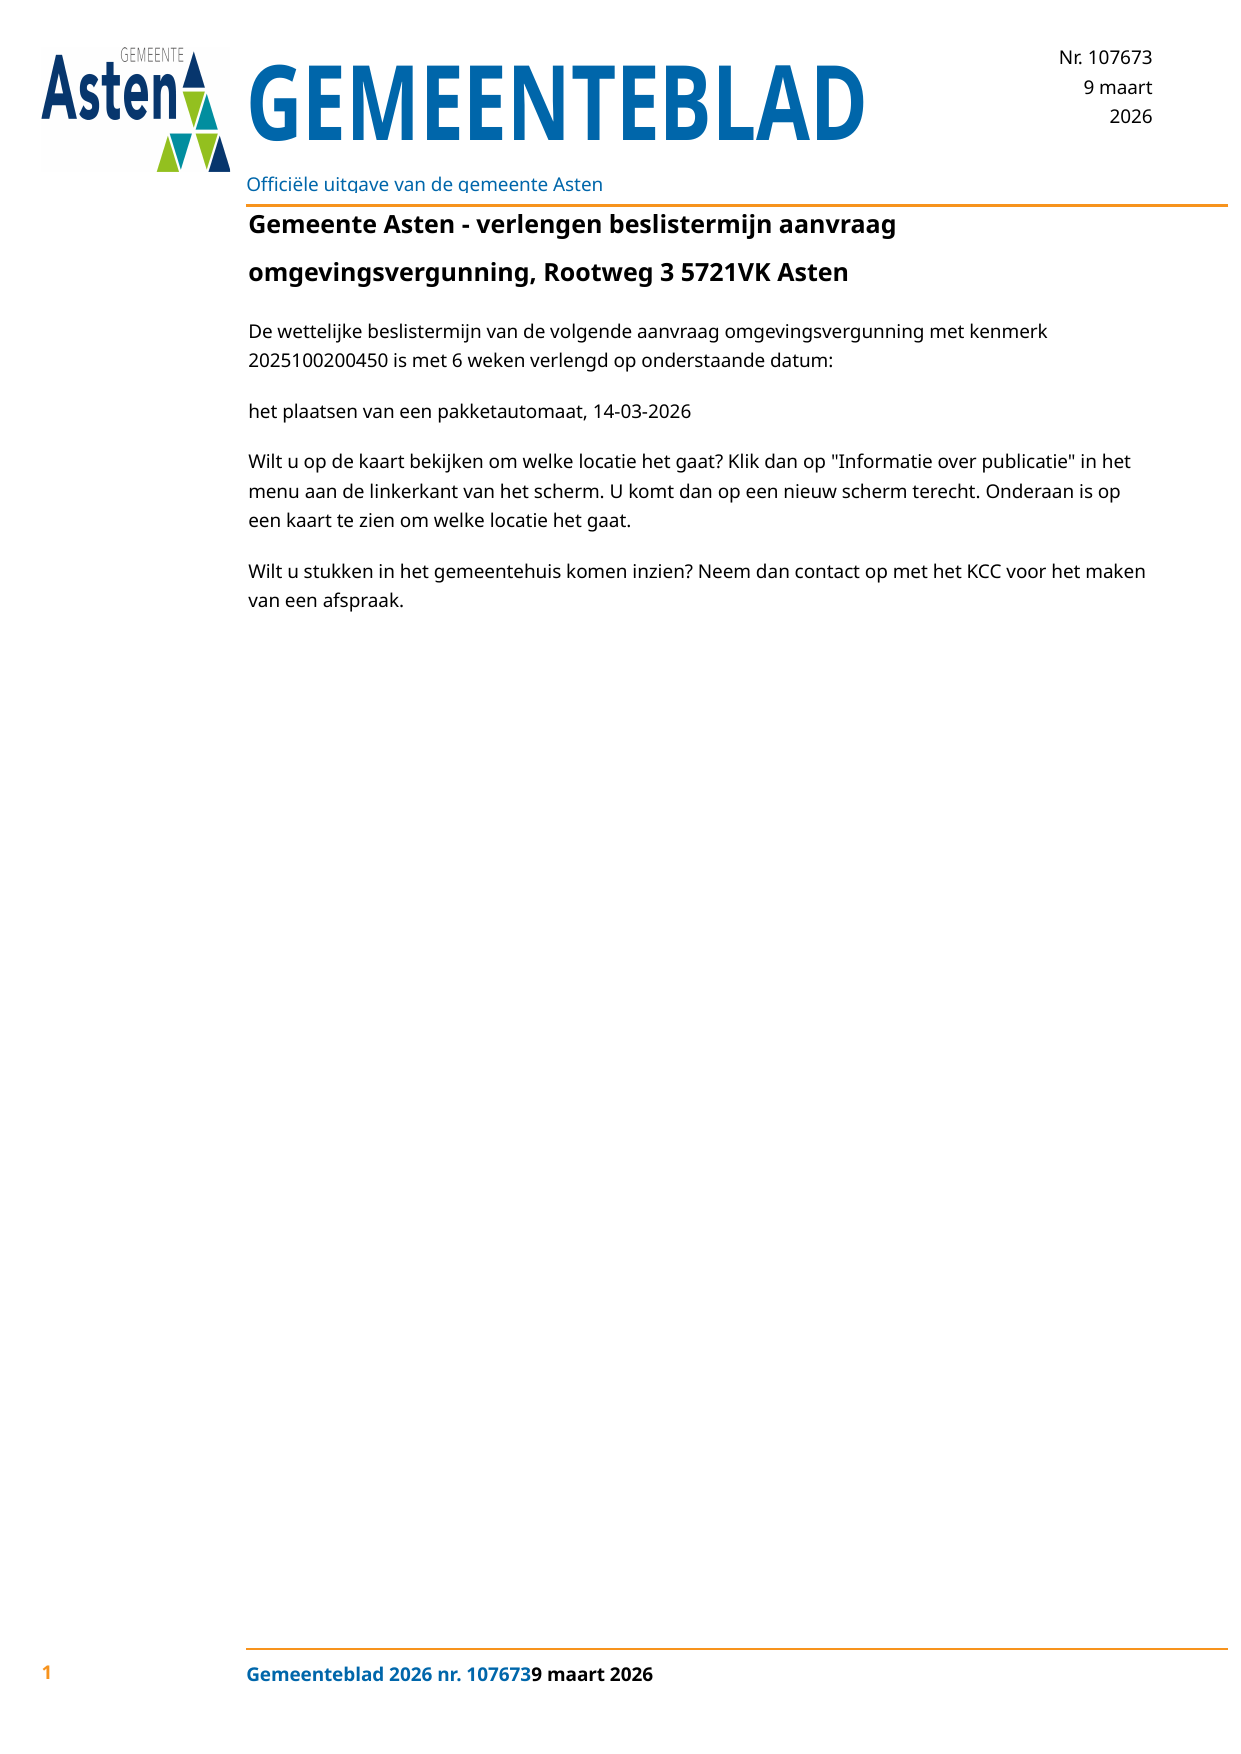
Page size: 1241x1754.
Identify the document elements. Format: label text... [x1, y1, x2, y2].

text Gemeente Asten - verlengen beslistermijn aanvraag omgevingsvergunning, Rootweg 3 5721VK Asten [248, 207, 1152, 288]
picture [41, 47, 231, 172]
text Wilt u op de kaart bekijken om welke locatie het gaat? Klik dan op "Informatie over publicatie" in het menu aan de linkerkant van het scherm. U komt dan op een nieuw scherm terecht. Onderaan is op een kaart te zien om welke locatie het gaat. [248, 448, 1152, 533]
text het plaatsen van een pakketautomaat, 14-03-2026 [248, 398, 1152, 424]
text Wilt u stukken in het gemeentehuis komen inzien? Neem dan contact op met het KCC voor het maken van een afspraak. [248, 558, 1152, 613]
text De wettelijke beslistermijn van de volgende aanvraag omgevingsvergunning met kenmerk 2025100200450 is met 6 weken verlengd op onderstaande datum: [248, 318, 1152, 373]
